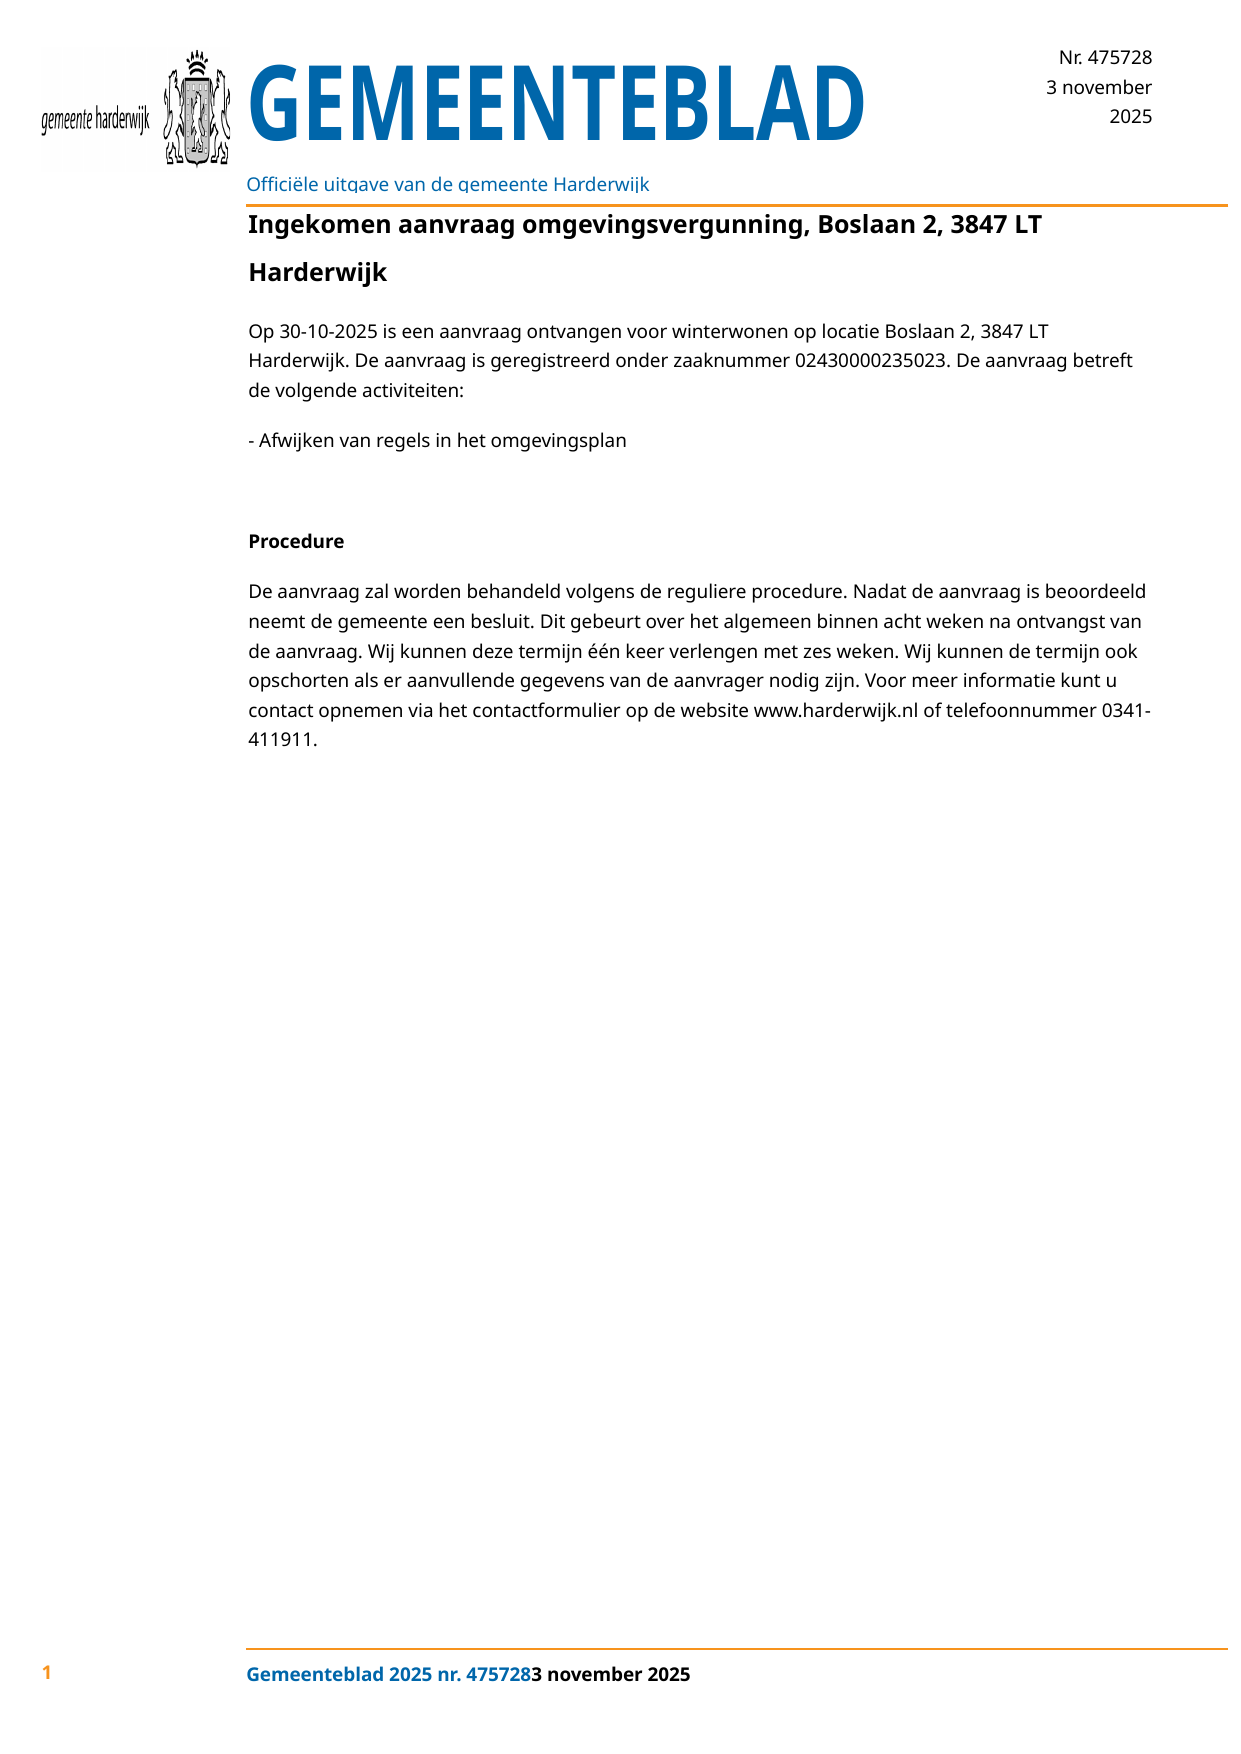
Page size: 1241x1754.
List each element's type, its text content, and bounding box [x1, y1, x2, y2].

text - Afwijken van regels in het omgevingsplan [248, 427, 1152, 453]
text De aanvraag zal worden behandeld volgens de reguliere procedure. Nadat de aanvraag is beoordeeld neemt de gemeente een besluit. Dit gebeurt over het algemeen binnen acht weken na ontvangst van de aanvraag. Wij kunnen deze termijn één keer verlengen met zes weken. Wij kunnen de termijn ook opschorten als er aanvullende gegevens van de aanvrager nodig zijn. Voor meer informatie kunt u contact opnemen via het contactformulier op de website www.harderwijk.nl of telefoonnummer 0341-411911. [248, 579, 1152, 752]
text Procedure [248, 528, 1152, 554]
picture [41, 47, 231, 172]
text Op 30-10-2025 is een aanvraag ontvangen voor winterwonen op locatie Boslaan 2, 3847 LT Harderwijk. De aanvraag is geregistreerd onder zaaknummer 02430000235023. De aanvraag betreft de volgende activiteiten: [248, 318, 1152, 403]
text Ingekomen aanvraag omgevingsvergunning, Boslaan 2, 3847 LT Harderwijk [248, 207, 1152, 288]
